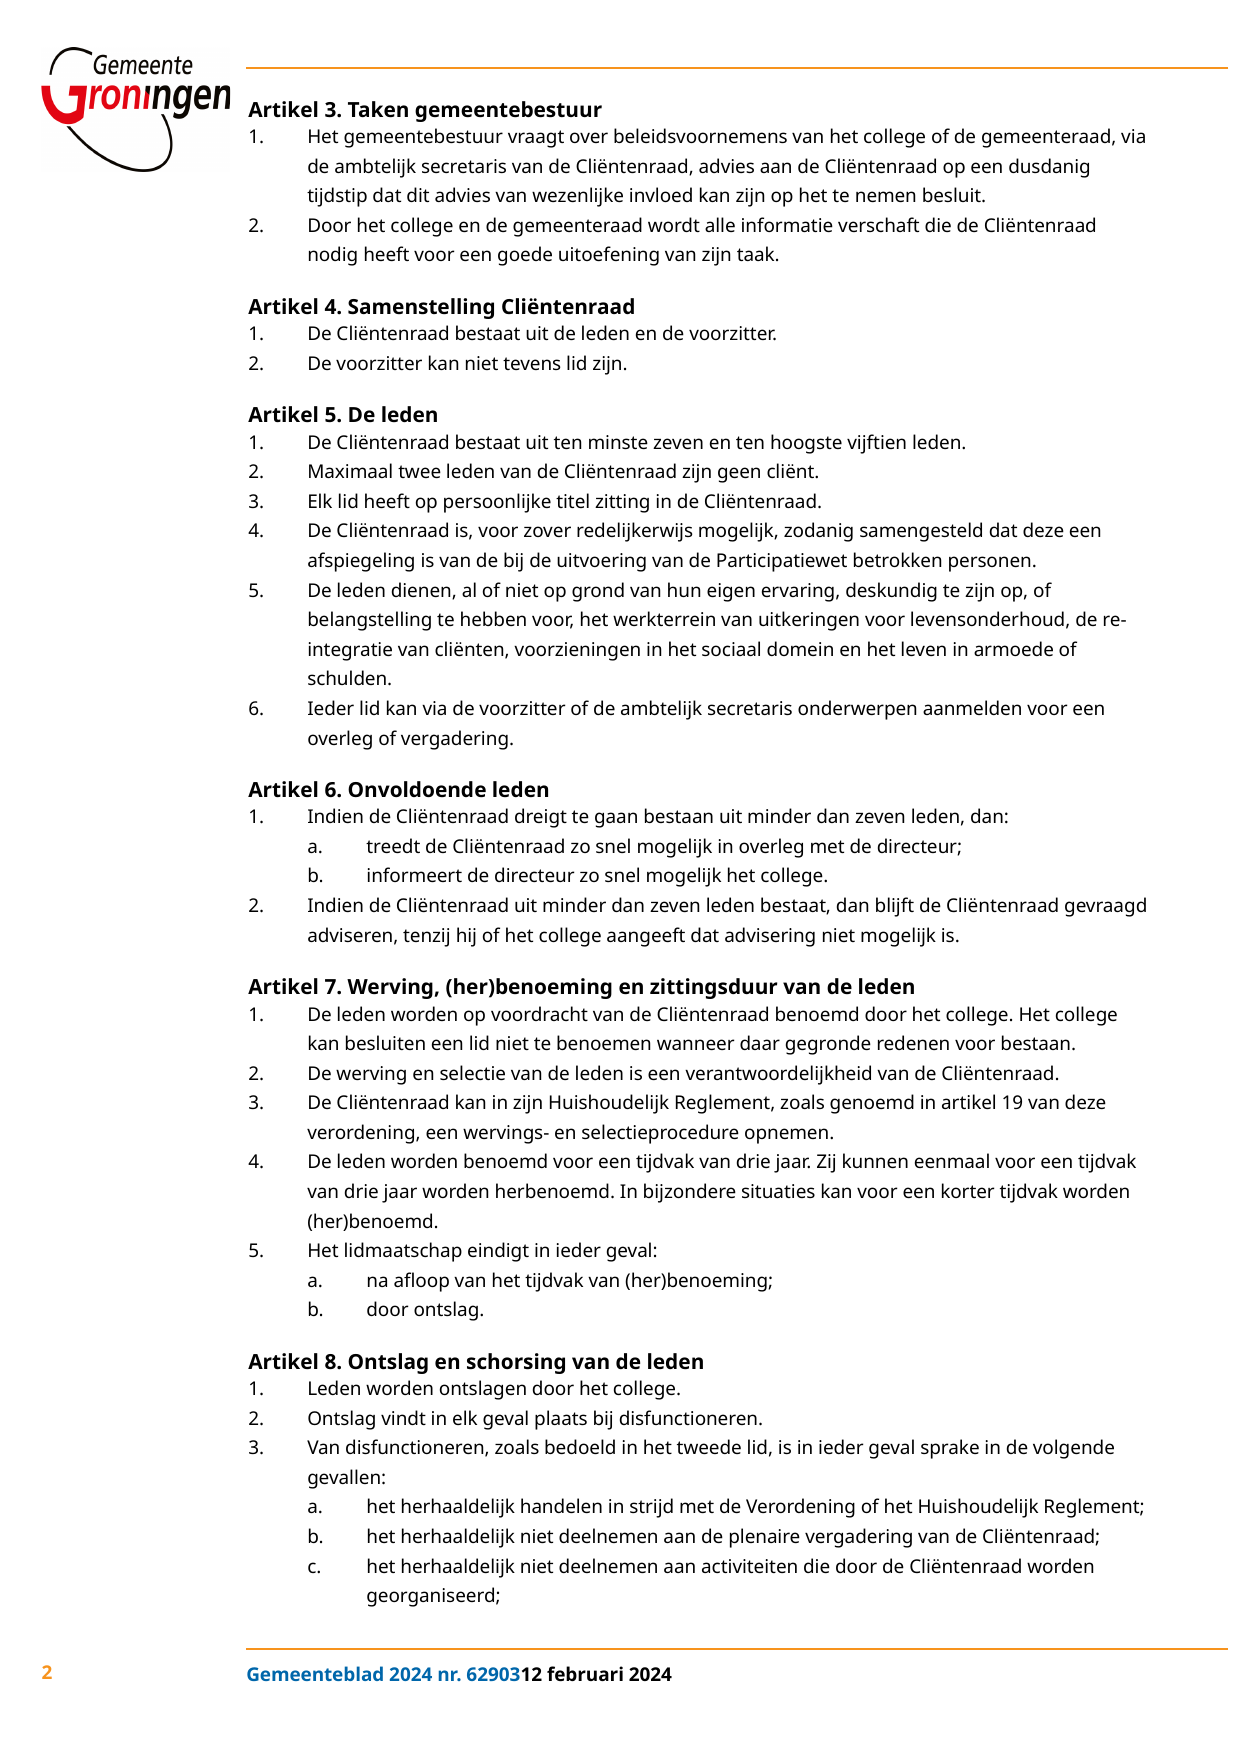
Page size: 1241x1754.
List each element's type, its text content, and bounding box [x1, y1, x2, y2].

text Artikel 7. Werving, (her)benoeming en zittingsduur van de leden [248, 972, 1152, 1001]
list Elk lid heeft op persoonlijke titel zitting in de Cliëntenraad. [248, 488, 1152, 514]
list De leden worden benoemd voor een tijdvak van drie jaar. Zij kunnen eenmaal voor een tijdvak van drie jaar worden herbenoemd. In bijzondere situaties kan voor een korter tijdvak worden (her)benoemd. [248, 1149, 1152, 1233]
text Artikel 8. Ontslag en schorsing van de leden [248, 1347, 1152, 1375]
list Het lidmaatschap eindigt in ieder geval: [248, 1237, 1152, 1263]
list De Cliëntenraad bestaat uit ten minste zeven en ten hoogste vijftien leden. [248, 429, 1152, 454]
list De Cliëntenraad kan in zijn Huishoudelijk Reglement, zoals genoemd in artikel 19 van deze verordening, een wervings- en selectieprocedure opnemen. [248, 1089, 1152, 1145]
picture [41, 47, 231, 172]
list De leden worden op voordracht van de Cliëntenraad benoemd door het college. Het college kan besluiten een lid niet te benoemen wanneer daar gegronde redenen voor bestaan. [248, 1001, 1152, 1056]
text Artikel 3. Taken gemeentebestuur [248, 95, 1152, 123]
list het herhaaldelijk niet deelnemen aan activiteiten die door de Cliëntenraad worden georganiseerd; [307, 1553, 1152, 1608]
list Ontslag vindt in elk geval plaats bij disfunctioneren. [248, 1405, 1152, 1431]
list De leden dienen, al of niet op grond van hun eigen ervaring, deskundig te zijn op, of belangstelling te hebben voor, het werkterrein van uitkeringen voor levensonderhoud, de re-integratie van cliënten, voorzieningen in het sociaal domein en het leven in armoede of schulden. [248, 577, 1152, 691]
list De voorzitter kan niet tevens lid zijn. [248, 350, 1152, 376]
list Indien de Cliëntenraad dreigt te gaan bestaan uit minder dan zeven leden, dan: [248, 803, 1152, 829]
list treedt de Cliëntenraad zo snel mogelijk in overleg met de directeur; [307, 833, 1152, 859]
text Artikel 4. Samenstelling Cliëntenraad [248, 292, 1152, 320]
list Het gemeentebestuur vraagt over beleidsvoornemens van het college of de gemeenteraad, via de ambtelijk secretaris van de Cliëntenraad, advies aan de Cliëntenraad op een dusdanig tijdstip dat dit advies van wezenlijke invloed kan zijn op het te nemen besluit. [248, 123, 1152, 208]
list De Cliëntenraad is, voor zover redelijkerwijs mogelijk, zodanig samengesteld dat deze een afspiegeling is van de bij de uitvoering van de Participatiewet betrokken personen. [248, 518, 1152, 573]
list door ontslag. [307, 1297, 1152, 1322]
list het herhaaldelijk niet deelnemen aan de plenaire vergadering van de Cliëntenraad; [307, 1523, 1152, 1549]
list Leden worden ontslagen door het college. [248, 1375, 1152, 1401]
list na afloop van het tijdvak van (her)benoeming; [307, 1267, 1152, 1293]
list Maximaal twee leden van de Cliëntenraad zijn geen cliënt. [248, 458, 1152, 484]
list informeert de directeur zo snel mogelijk het college. [307, 863, 1152, 888]
list De Cliëntenraad bestaat uit de leden en de voorzitter. [248, 320, 1152, 346]
list Door het college en de gemeenteraad wordt alle informatie verschaft die de Cliëntenraad nodig heeft voor een goede uitoefening van zijn taak. [248, 212, 1152, 267]
text Artikel 5. De leden [248, 400, 1152, 429]
list Indien de Cliëntenraad uit minder dan zeven leden bestaat, dan blijft de Cliëntenraad gevraagd adviseren, tenzij hij of het college aangeeft dat advisering niet mogelijk is. [248, 892, 1152, 948]
list Ieder lid kan via de voorzitter of de ambtelijk secretaris onderwerpen aanmelden voor een overleg of vergadering. [248, 695, 1152, 750]
list het herhaaldelijk handelen in strijd met de Verordening of het Huishoudelijk Reglement; [307, 1494, 1152, 1519]
text Artikel 6. Onvoldoende leden [248, 775, 1152, 803]
list De werving en selectie van de leden is een verantwoordelijkheid van de Cliëntenraad. [248, 1060, 1152, 1086]
list Van disfunctioneren, zoals bedoeld in het tweede lid, is in ieder geval sprake in de volgende gevallen: [248, 1434, 1152, 1490]
